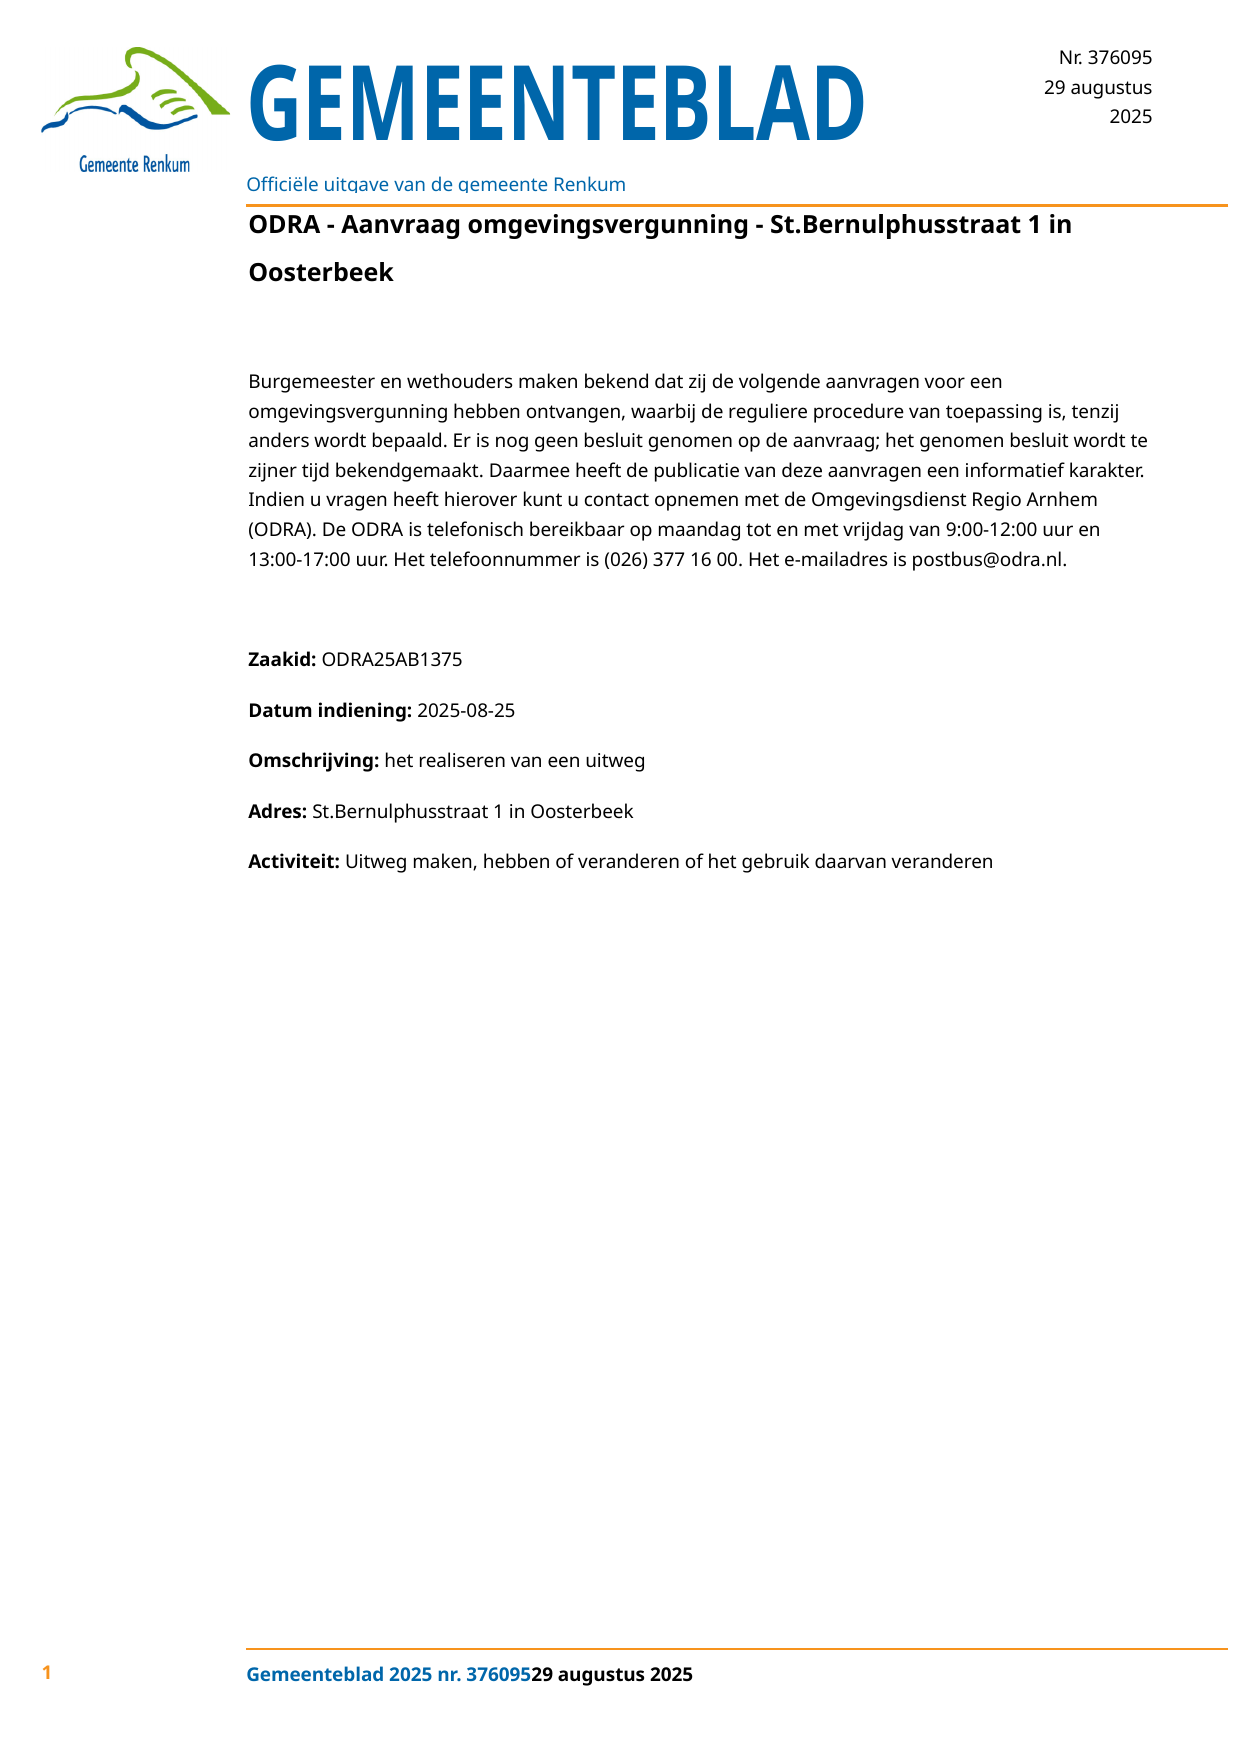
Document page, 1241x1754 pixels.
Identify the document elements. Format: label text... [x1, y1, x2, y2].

text Datum indiening: 2025-08-25 [248, 697, 1152, 723]
text Burgemeester en wethouders maken bekend dat zij de volgende aanvragen voor een omgevingsvergunning hebben ontvangen, waarbij de reguliere procedure van toepassing is, tenzij anders wordt bepaald. Er is nog geen besluit genomen op de aanvraag; het genomen besluit wordt te zijner tijd bekendgemaakt. Daarmee heeft de publicatie van deze aanvragen een informatief karakter. Indien u vragen heeft hierover kunt u contact opnemen met de Omgevingsdienst Regio Arnhem (ODRA). De ODRA is telefonisch bereikbaar op maandag tot en met vrijdag van 9:00-12:00 uur en 13:00-17:00 uur. Het telefoonnummer is (026) 377 16 00. Het e-mailadres is postbus@odra.nl. [248, 368, 1152, 572]
text ODRA - Aanvraag omgevingsvergunning - St.Bernulphusstraat 1 in Oosterbeek [248, 207, 1152, 288]
picture [41, 47, 231, 172]
text Adres: St.Bernulphusstraat 1 in Oosterbeek [248, 798, 1152, 824]
text Activiteit: Uitweg maken, hebben of veranderen of het gebruik daarvan veranderen [248, 848, 1152, 874]
text Zaakid: ODRA25AB1375 [248, 647, 1152, 672]
text Omschrijving: het realiseren van een uitweg [248, 747, 1152, 773]
